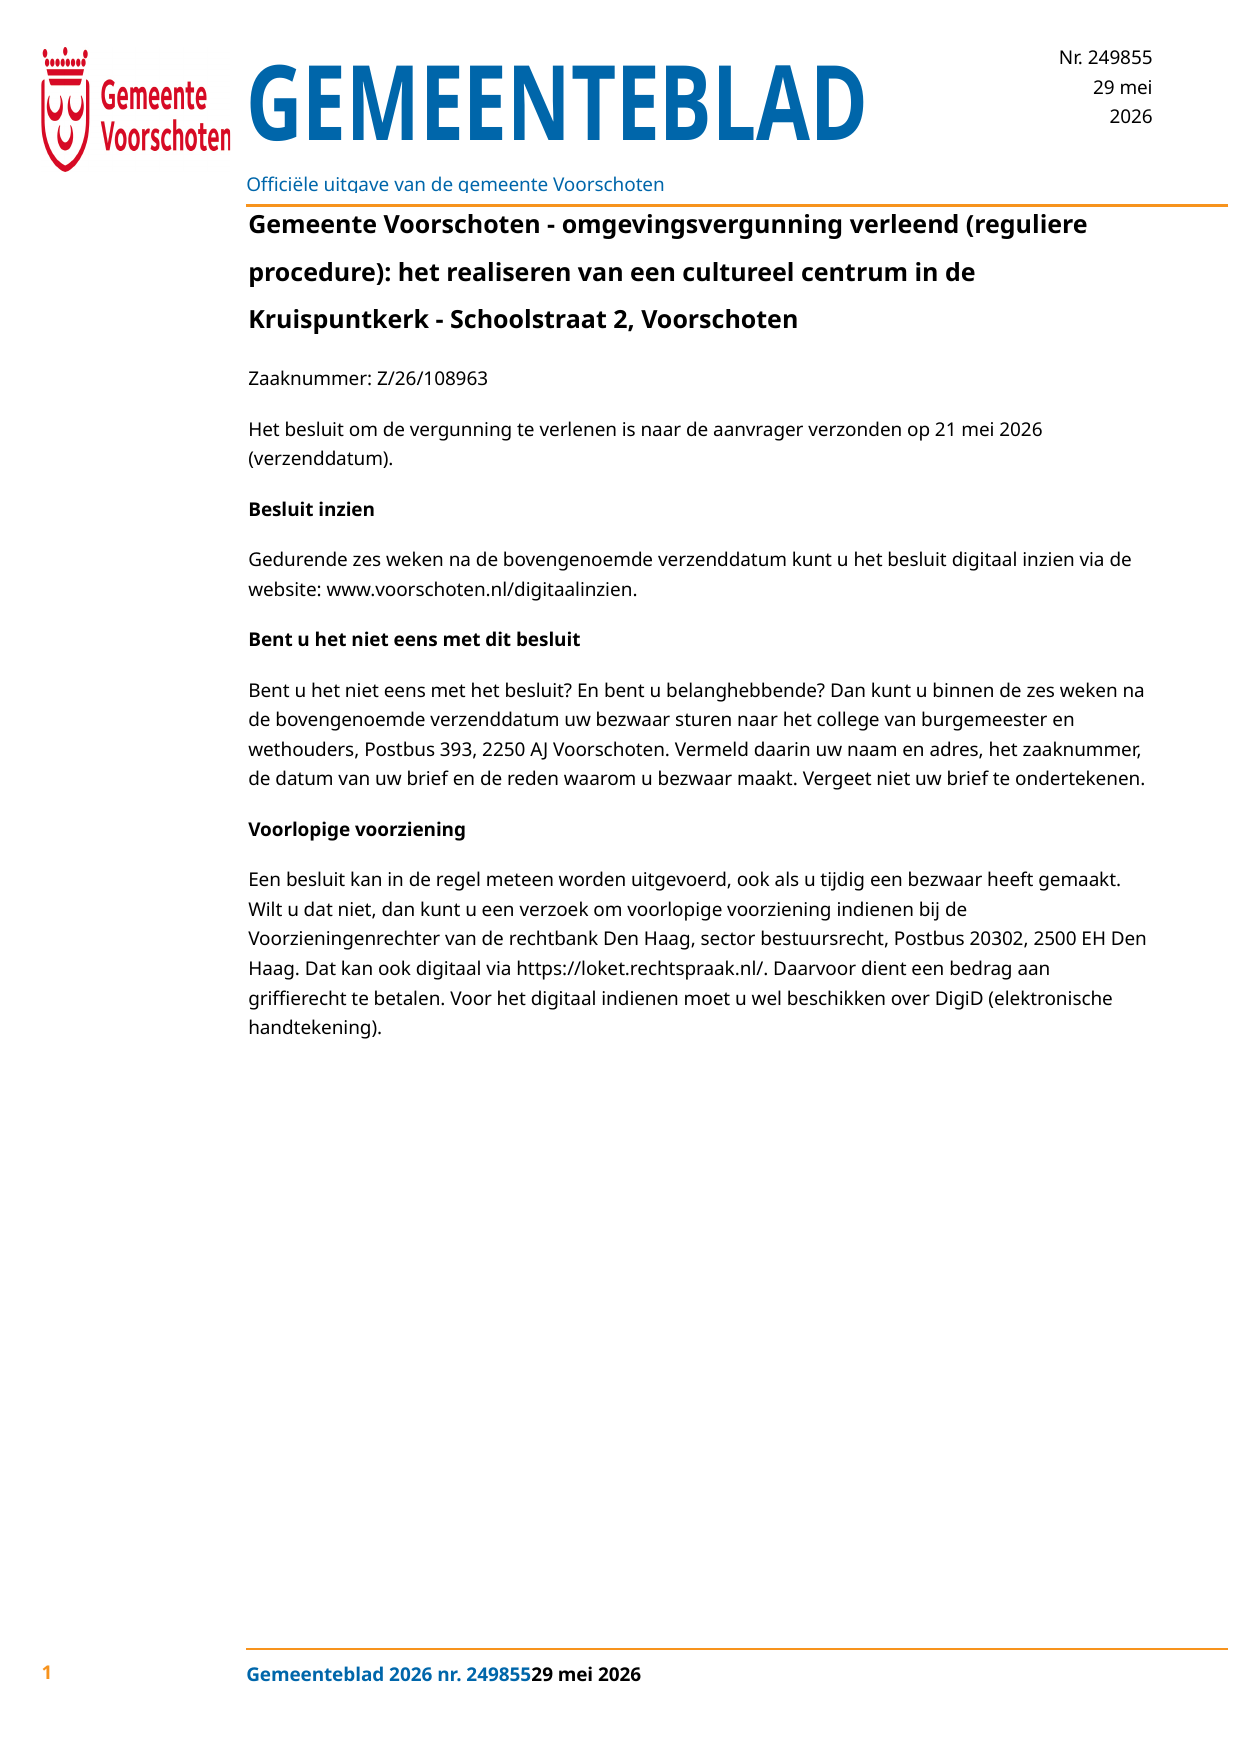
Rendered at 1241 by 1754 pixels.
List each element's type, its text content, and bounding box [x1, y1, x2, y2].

picture [41, 47, 231, 172]
text Voorlopige voorziening [248, 816, 1152, 842]
text Het besluit om de vergunning te verlenen is naar de aanvrager verzonden op 21 mei 2026 (verzenddatum). [248, 416, 1152, 471]
text Gemeente Voorschoten - omgevingsvergunning verleend (reguliere procedure): het realiseren van een cultureel centrum in de Kruispuntkerk - Schoolstraat 2, Voorschoten [248, 207, 1152, 336]
text Besluit inzien [248, 496, 1152, 522]
text Gedurende zes weken na de bovengenoemde verzenddatum kunt u het besluit digitaal inzien via de website: www.voorschoten.nl/digitaalinzien. [248, 546, 1152, 602]
text Bent u het niet eens met het besluit? En bent u belanghebbende? Dan kunt u binnen de zes weken na de bovengenoemde verzenddatum uw bezwaar sturen naar het college van burgemeester en wethouders, Postbus 393, 2250 AJ Voorschoten. Vermeld daarin uw naam en adres, het zaaknummer, de datum van uw brief en de reden waarom u bezwaar maakt. Vergeet niet uw brief te ondertekenen. [248, 677, 1152, 791]
text Zaaknummer: Z/26/108963 [248, 366, 1152, 391]
text Bent u het niet eens met dit besluit [248, 626, 1152, 652]
text Een besluit kan in de regel meteen worden uitgevoerd, ook als u tijdig een bezwaar heeft gemaakt. Wilt u dat niet, dan kunt u een verzoek om voorlopige voorziening indienen bij de Voorzieningenrechter van de rechtbank Den Haag, sector bestuursrecht, Postbus 20302, 2500 EH Den Haag. Dat kan ook digitaal via https://loket.rechtspraak.nl/. Daarvoor dient een bedrag aan griffierecht te betalen. Voor het digitaal indienen moet u wel beschikken over DigiD (elektronische handtekening). [248, 866, 1152, 1040]
